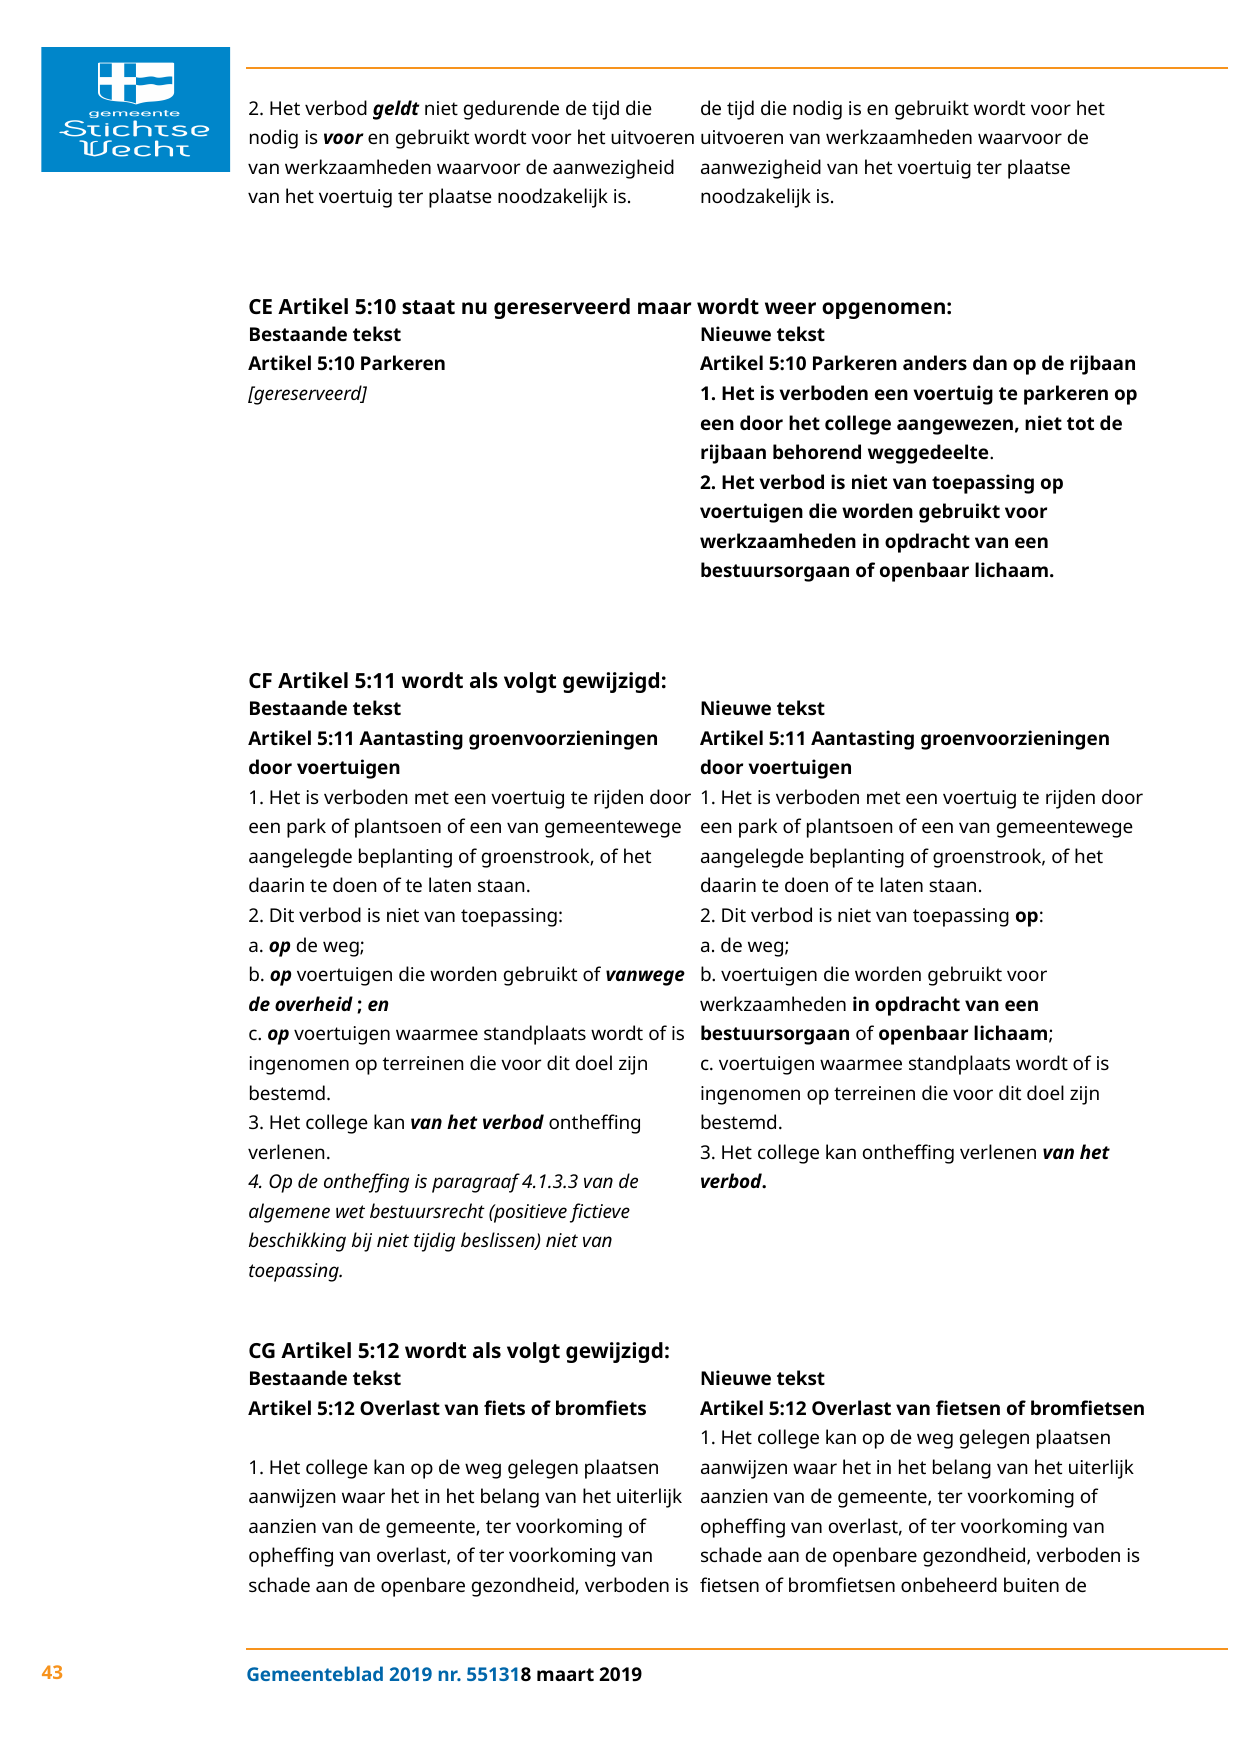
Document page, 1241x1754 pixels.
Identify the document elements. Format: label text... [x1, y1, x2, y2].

table_header Bestaande tekst Artikel 5:10 Parkeren [gereserveerd] [248, 321, 700, 613]
picture [137, 63, 174, 103]
table_header de tijd die nodig is en gebruikt wordt voor het uitvoeren van werkzaamheden waarvoor de aanwezigheid van het voertuig ter plaatse noodzakelijk is. [700, 95, 1152, 239]
table_header 2. Het verbod geldt niet gedurende de tijd die nodig is voor en gebruikt wordt voor het uitvoeren van werkzaamheden waarvoor de aanwezigheid van het voertuig ter plaatse noodzakelijk is. [248, 95, 700, 239]
table_header Bestaande tekst Artikel 5:12 Overlast van fiets of bromfiets 1. Het college kan op de weg gelegen plaatsen aanwijzen waar het in het belang van het uiterlijk aanzien van de gemeente, ter voorkoming of opheffing van overlast, of ter voorkoming van schade aan de openbare gezondheid, verboden is [248, 1365, 700, 1598]
text CE Artikel 5:10 staat nu gereserveerd maar wordt weer opgenomen: [248, 292, 1152, 321]
table_header Bestaande tekst Artikel 5:11 Aantasting groenvoorzieningen door voertuigen 1. Het is verboden met een voertuig te rijden door een park of plantsoen of een van gemeentewege aangelegde beplanting of groenstrook, of het daarin te doen of te laten staan. 2. Dit verbod is niet van toepassing: a. op de weg; b. op voertuigen die worden gebruikt of vanwege de overheid ; en c. op voertuigen waarmee standplaats wordt of is ingenomen op terreinen die voor dit doel zijn bestemd. 3. Het college kan van het verbod ontheffing verlenen. 4. Op de ontheffing is paragraaf 4.1.3.3 van de algemene wet bestuursrecht (positieve fictieve beschikking bij niet tijdig beslissen) niet van toepassing. [248, 695, 700, 1283]
table_header Nieuwe tekst Artikel 5:11 Aantasting groenvoorzieningen door voertuigen 1. Het is verboden met een voertuig te rijden door een park of plantsoen of een van gemeentewege aangelegde beplanting of groenstrook, of het daarin te doen of te laten staan. 2. Dit verbod is niet van toepassing op: a. de weg; b. voertuigen die worden gebruikt voor werkzaamheden in opdracht van een bestuursorgaan of openbaar lichaam; c. voertuigen waarmee standplaats wordt of is ingenomen op terreinen die voor dit doel zijn bestemd. 3. Het college kan ontheffing verlenen van het verbod. [700, 695, 1152, 1283]
table_header Nieuwe tekst Artikel 5:10 Parkeren anders dan op de rijbaan 1. Het is verboden een voertuig te parkeren op een door het college aangewezen, niet tot de rijbaan behorend weggedeelte. 2. Het verbod is niet van toepassing op voertuigen die worden gebruikt voor werkzaamheden in opdracht van een bestuursorgaan of openbaar lichaam. [700, 321, 1152, 613]
picture [99, 63, 135, 101]
table_header Nieuwe tekst Artikel 5:12 Overlast van fietsen of bromfietsen 1. Het college kan op de weg gelegen plaatsen aanwijzen waar het in het belang van het uiterlijk aanzien van de gemeente, ter voorkoming of opheffing van overlast, of ter voorkoming van schade aan de openbare gezondheid, verboden is fietsen of bromfietsen onbeheerd buiten de [700, 1365, 1152, 1598]
text CG Artikel 5:12 wordt als volgt gewijzigd: [248, 1337, 1152, 1365]
text CF Artikel 5:11 wordt als volgt gewijzigd: [248, 667, 1152, 695]
